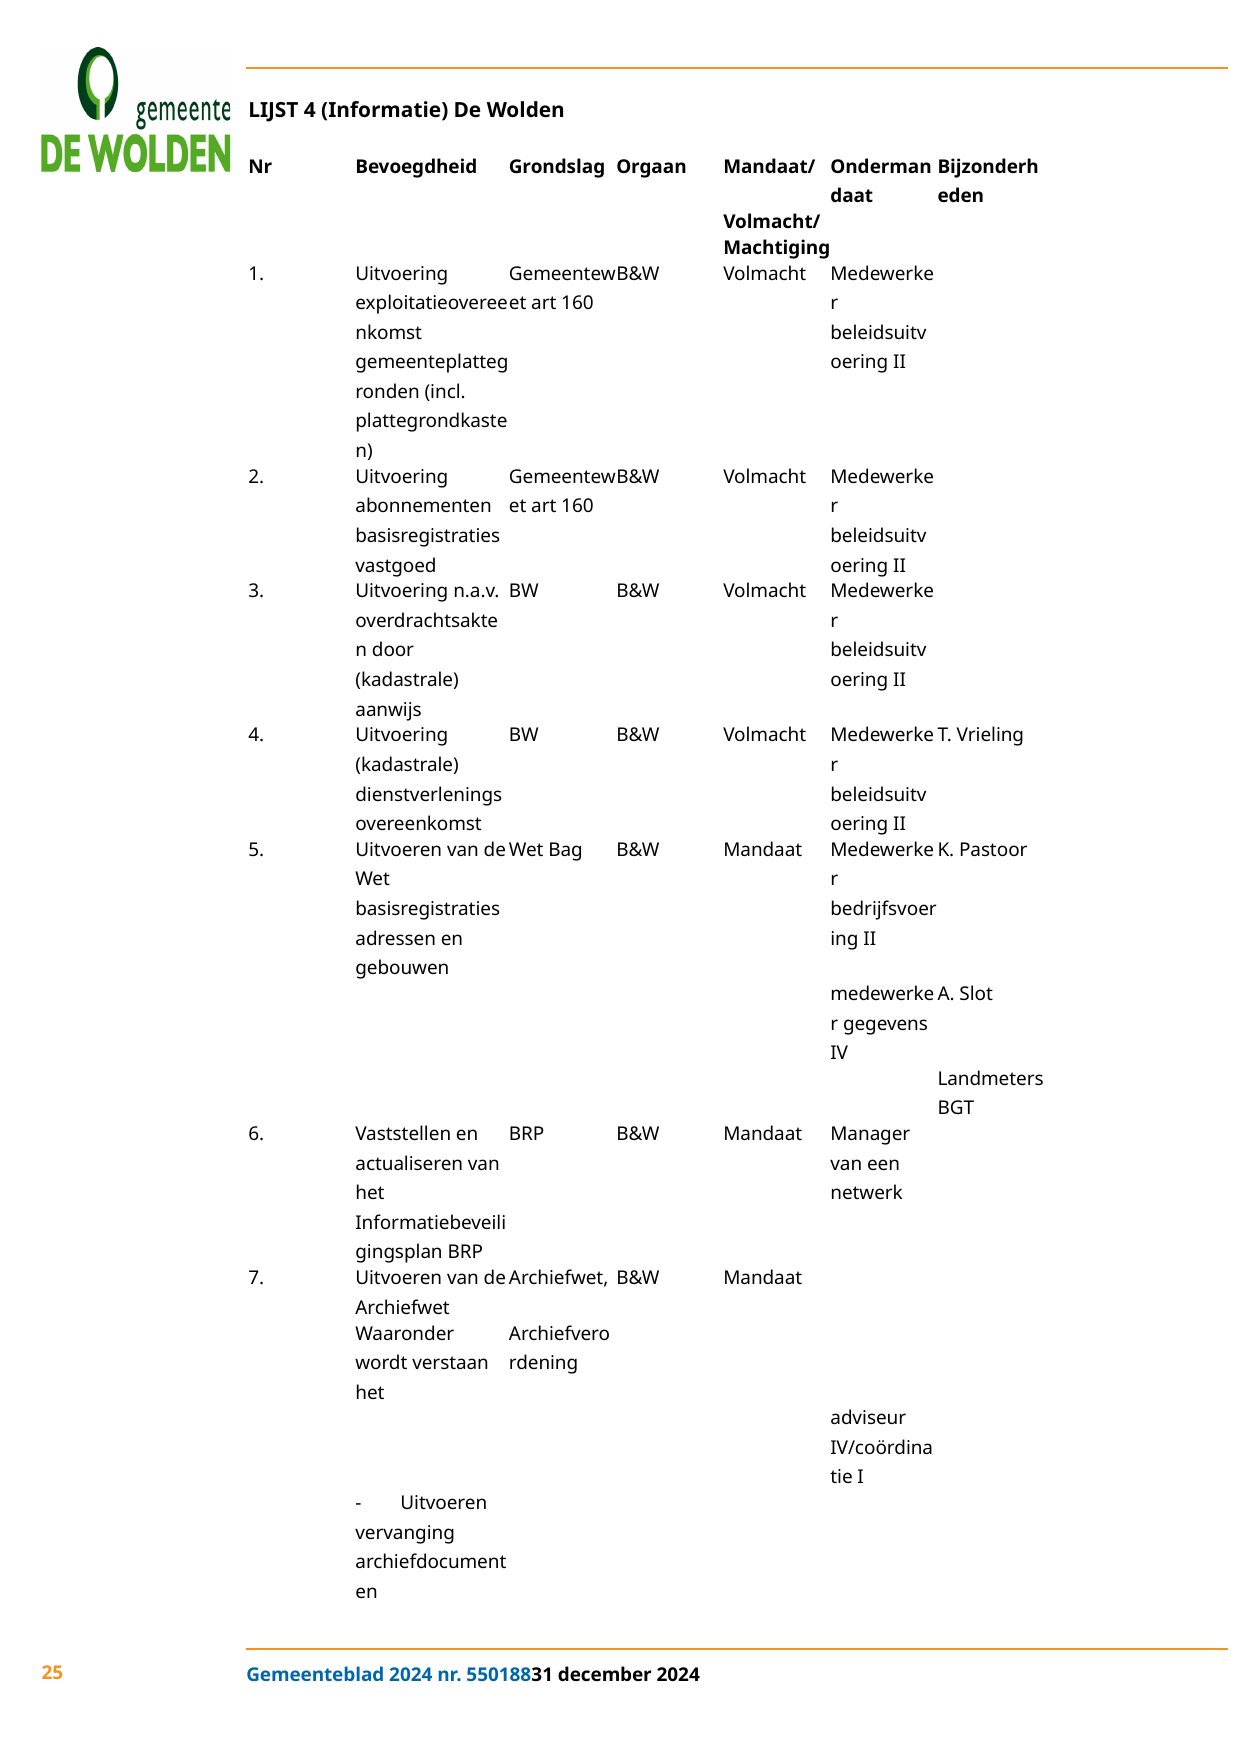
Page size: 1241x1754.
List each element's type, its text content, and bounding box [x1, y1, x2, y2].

table_header Grondslag [509, 153, 616, 208]
table_cell 2. [248, 463, 355, 577]
table_cell Gemeentewet art 160 [509, 463, 616, 577]
table_cell Mandaat [723, 836, 830, 980]
text LIJST 4 (Informatie) De Wolden [248, 95, 1152, 123]
table_cell Uitvoering exploitatieovereenkomst gemeenteplattegronden (incl. plattegrondkasten) [355, 260, 509, 463]
table_cell [616, 1065, 723, 1120]
table_cell [937, 1490, 1044, 1604]
table_cell B&W [616, 722, 723, 836]
table_cell [937, 1264, 1044, 1320]
table_cell medewerker gegevens IV [830, 980, 937, 1065]
table_cell [509, 208, 616, 234]
table_cell [355, 980, 509, 1065]
table_cell Medewerker bedrijfsvoering II [830, 836, 937, 980]
table_cell B&W [616, 463, 723, 577]
table_cell Wet Bag [509, 836, 616, 980]
table_cell Gemeentewet art 160 [509, 260, 616, 463]
table_header Bijzonderheden [937, 153, 1044, 208]
table_cell B&W [616, 836, 723, 980]
table_cell [248, 1490, 355, 1604]
table_cell Uitvoering abonnementen basisregistraties vastgoed [355, 463, 509, 577]
table_cell [830, 234, 937, 260]
table_header Mandaat/ [723, 153, 830, 208]
table_cell 7. [248, 1264, 355, 1320]
table_cell [509, 1065, 616, 1120]
table_cell - Uitvoeren vervanging archiefdocumenten [355, 1490, 509, 1604]
table_cell Uitvoeren van de Wet basisregistraties adressen en gebouwen [355, 836, 509, 980]
table_header Bevoegdheid [355, 153, 509, 208]
table_cell [830, 1320, 937, 1404]
table_cell [248, 1320, 355, 1404]
table_cell B&W [616, 260, 723, 463]
table_cell Machtiging [723, 234, 830, 260]
table_cell Archiefwet, [509, 1264, 616, 1320]
table_cell [248, 208, 355, 234]
table_cell B&W [616, 1120, 723, 1264]
table_cell Landmeters BGT [937, 1065, 1044, 1120]
table_cell [937, 1120, 1044, 1264]
table_cell [616, 1405, 723, 1489]
table_cell [509, 1405, 616, 1489]
table_cell [616, 234, 723, 260]
table_cell [937, 1320, 1044, 1404]
table_cell [723, 1320, 830, 1404]
table_cell [355, 1405, 509, 1489]
table_cell Volmacht [723, 463, 830, 577]
table_cell 4. [248, 722, 355, 836]
table_cell 1. [248, 260, 355, 463]
picture [41, 47, 231, 172]
table_cell [616, 980, 723, 1065]
table_cell Uitvoering (kadastrale) dienstverleningsovereenkomst [355, 722, 509, 836]
table_cell BRP [509, 1120, 616, 1264]
table_cell [248, 234, 355, 260]
table_cell Medewerker beleidsuitvoering II [830, 722, 937, 836]
table_cell [723, 1490, 830, 1604]
table_cell [937, 578, 1044, 722]
table_cell [723, 1405, 830, 1489]
table_cell [355, 1065, 509, 1120]
table_cell B&W [616, 1264, 723, 1320]
table_cell T. Vrieling [937, 722, 1044, 836]
table_header Ondermandaat [830, 153, 937, 208]
table_cell [616, 1320, 723, 1404]
table_cell K. Pastoor [937, 836, 1044, 980]
table_cell Manager van een netwerk [830, 1120, 937, 1264]
table_header Orgaan [616, 153, 723, 208]
table_cell A. Slot [937, 980, 1044, 1065]
table_cell B&W [616, 578, 723, 722]
table_cell Medewerker beleidsuitvoering II [830, 463, 937, 577]
table_cell BW [509, 578, 616, 722]
table_cell [937, 208, 1044, 234]
table_header Nr [248, 153, 355, 208]
table_cell Mandaat [723, 1264, 830, 1320]
table_cell Uitvoeren van de Archiefwet [355, 1264, 509, 1320]
table_cell [937, 1405, 1044, 1489]
table_cell Waaronder wordt verstaan het [355, 1320, 509, 1404]
table_cell [248, 1405, 355, 1489]
table_cell Mandaat [723, 1120, 830, 1264]
table_cell [937, 463, 1044, 577]
table_cell [248, 1065, 355, 1120]
table_cell [509, 234, 616, 260]
table_cell Volmacht [723, 578, 830, 722]
table_cell [830, 1065, 937, 1120]
table_cell Volmacht [723, 722, 830, 836]
table_cell 3. [248, 578, 355, 722]
table_cell [723, 980, 830, 1065]
table_cell Archiefverordening [509, 1320, 616, 1404]
table_cell Medewerker beleidsuitvoering II [830, 578, 937, 722]
table_cell 6. [248, 1120, 355, 1264]
table_cell [830, 1490, 937, 1604]
table_cell Uitvoering n.a.v. overdrachtsakten door (kadastrale) aanwijs [355, 578, 509, 722]
table_cell [830, 208, 937, 234]
table_cell [830, 1264, 937, 1320]
table_cell [248, 980, 355, 1065]
table_cell [355, 208, 509, 234]
table_cell adviseur IV/coördinatie I [830, 1405, 937, 1489]
table_cell Vaststellen en actualiseren van het Informatiebeveiligingsplan BRP [355, 1120, 509, 1264]
table_cell 5. [248, 836, 355, 980]
table_cell [937, 260, 1044, 463]
table_cell [616, 208, 723, 234]
table_cell [723, 1065, 830, 1120]
table_cell [509, 980, 616, 1065]
table_cell Volmacht/ [723, 208, 830, 234]
table_cell [937, 234, 1044, 260]
table_cell [616, 1490, 723, 1604]
table_cell [509, 1490, 616, 1604]
table_cell Medewerker beleidsuitvoering II [830, 260, 937, 463]
table_cell [355, 234, 509, 260]
table_cell Volmacht [723, 260, 830, 463]
table_cell BW [509, 722, 616, 836]
